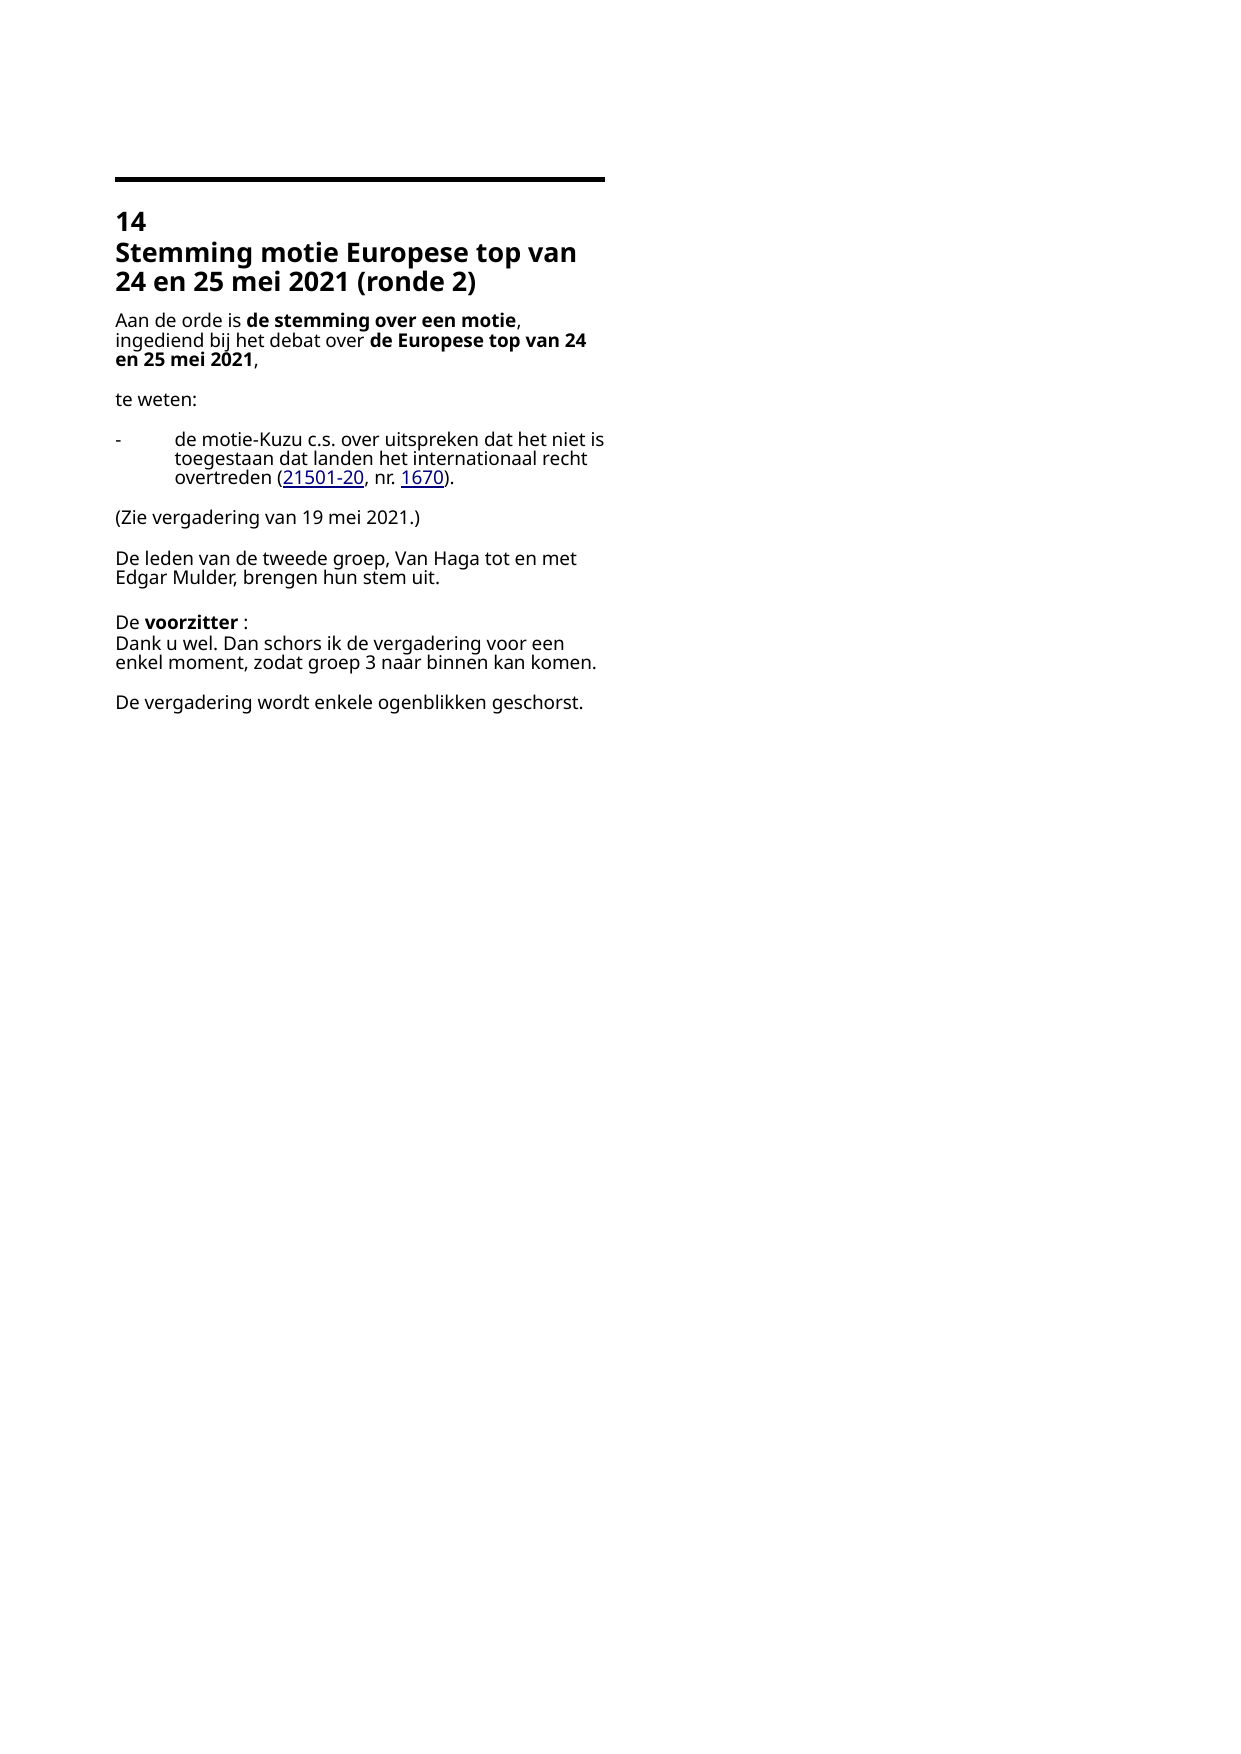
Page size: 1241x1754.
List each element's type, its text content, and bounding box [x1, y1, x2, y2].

text (Zie vergadering van 19 mei 2021.) [115, 509, 605, 529]
text De leden van de tweede groep, Van Haga tot en met Edgar Mulder, brengen hun stem uit. [115, 549, 605, 588]
text De voorzitter : [115, 609, 605, 634]
text Dank u wel. Dan schors ik de vergadering voor een enkel moment, zodat groep 3 naar binnen kan komen. [115, 634, 605, 673]
text Aan de orde is de stemming over een motie, ingediend bij het debat over de Europese top van 24 en 25 mei 2021, [115, 312, 605, 370]
text 14 [115, 203, 605, 239]
text Stemming motie Europese top van 24 en 25 mei 2021 (ronde 2) [115, 239, 605, 312]
text te weten: [115, 391, 605, 410]
list de motie-Kuzu c.s. over uitspreken dat het niet is toegestaan dat landen het internationaal recht overtreden (21501-20, nr. 1670). [115, 431, 605, 489]
text De vergadering wordt enkele ogenblikken geschorst. [115, 694, 605, 713]
